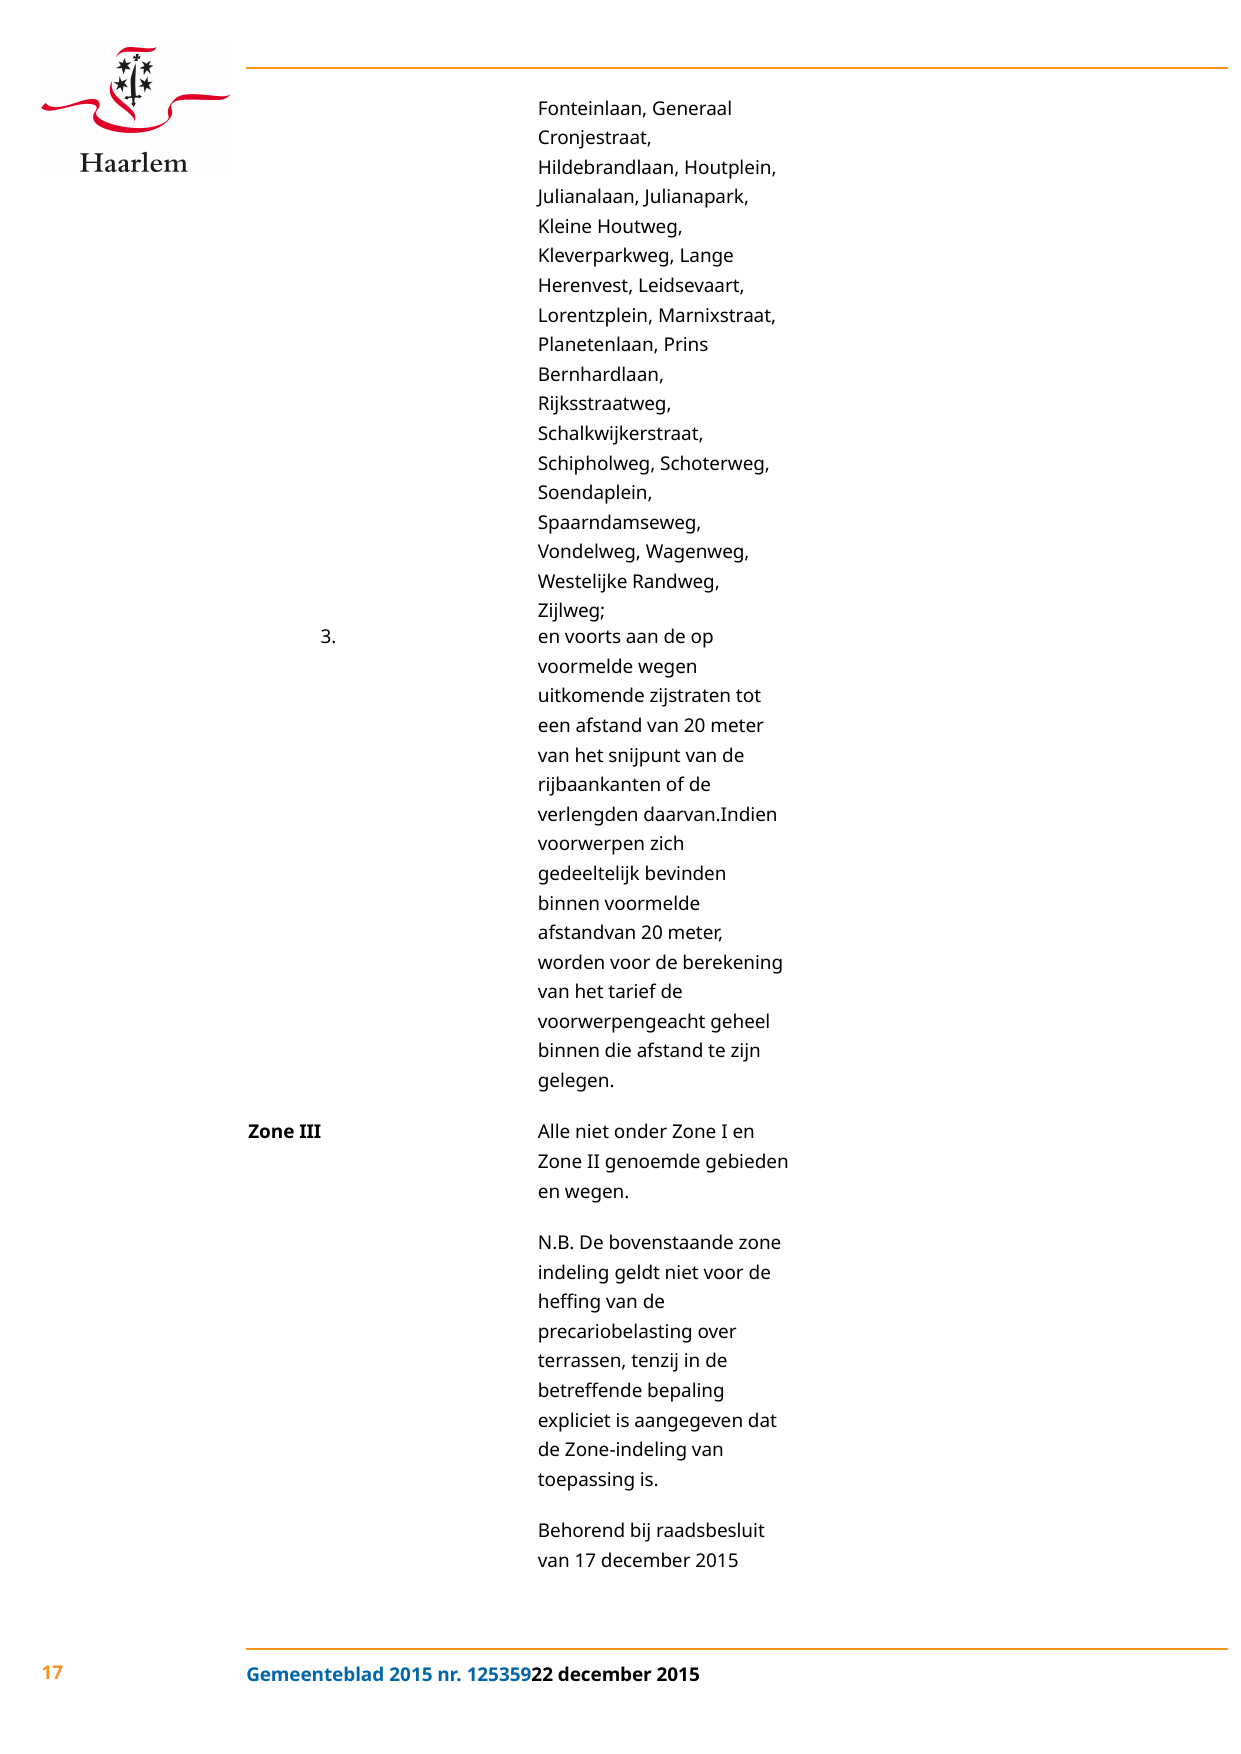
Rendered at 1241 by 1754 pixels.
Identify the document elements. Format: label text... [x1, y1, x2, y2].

table_cell Alle niet onder Zone I en Zone II genoemde gebieden en wegen. [538, 1119, 789, 1203]
table_cell [1079, 1518, 1152, 1573]
table_cell [538, 1093, 789, 1119]
table_cell [790, 1229, 862, 1492]
table_cell [1079, 1204, 1152, 1229]
table_cell [393, 1573, 538, 1598]
table_cell [1007, 1573, 1079, 1598]
table_cell [1007, 1518, 1079, 1573]
table_cell [934, 1573, 1007, 1598]
table_cell [862, 1573, 934, 1598]
table_cell [934, 624, 1007, 1093]
table_cell [862, 95, 934, 623]
table_cell [934, 1119, 1007, 1203]
table_cell Zone III [248, 1119, 538, 1203]
table_cell [320, 1204, 393, 1229]
table_cell [934, 1204, 1007, 1229]
table_cell [248, 624, 320, 1093]
table_cell [1007, 624, 1079, 1093]
table_cell [862, 1492, 934, 1517]
table_cell [934, 1518, 1007, 1573]
table_cell [1007, 1229, 1079, 1492]
table_cell [862, 624, 934, 1093]
table_cell [934, 95, 1007, 623]
table_cell [393, 624, 538, 1093]
table_cell [790, 1093, 862, 1119]
table_cell [1007, 1492, 1079, 1517]
table_cell [1079, 624, 1152, 1093]
table_cell [320, 1229, 393, 1492]
table_cell [934, 1093, 1007, 1119]
table_cell [1007, 95, 1079, 623]
table_cell [862, 1119, 934, 1203]
table_cell [1007, 1204, 1079, 1229]
table_cell N.B. De bovenstaande zone indeling geldt niet voor de heffing van de precariobelasting over terrassen, tenzij in de betreffende bepaling expliciet is aangegeven dat de Zone-indeling van toepassing is. [538, 1229, 789, 1492]
table_cell [393, 1204, 538, 1229]
table_cell [1079, 95, 1152, 623]
table_cell [1007, 1119, 1079, 1203]
table_cell [790, 1204, 862, 1229]
table_cell [1079, 1573, 1152, 1598]
table_cell [1079, 1229, 1152, 1492]
table_cell [320, 1492, 393, 1517]
table_cell [790, 1518, 862, 1573]
table_cell [248, 1204, 320, 1229]
table_cell [934, 1492, 1007, 1517]
table_cell [862, 1518, 934, 1573]
table_cell [248, 95, 320, 623]
table_cell [248, 1573, 320, 1598]
table_cell [320, 95, 393, 623]
table_cell [538, 1573, 789, 1598]
table_cell [393, 95, 538, 623]
table_cell [790, 1573, 862, 1598]
table_cell [248, 1093, 320, 1119]
table_cell [1079, 1492, 1152, 1517]
table_cell [393, 1093, 538, 1119]
table_cell [790, 1492, 862, 1517]
table_cell [1079, 1119, 1152, 1203]
table_cell [862, 1204, 934, 1229]
table_cell en voorts aan de op voormelde wegen uitkomende zijstraten tot een afstand van 20 meter van het snijpunt van de rijbaankanten of de verlengden daarvan.Indien voorwerpen zich gedeeltelijk bevinden binnen voormelde afstandvan 20 meter, worden voor de berekening van het tarief de voorwerpengeacht geheel binnen die afstand te zijn gelegen. [538, 624, 789, 1093]
picture [41, 47, 231, 172]
table_cell [538, 1492, 789, 1517]
table_cell [248, 1229, 320, 1492]
table_cell 3. [320, 624, 393, 1093]
table_cell [790, 95, 862, 623]
table_cell [248, 1518, 320, 1573]
table_cell [320, 1518, 393, 1573]
table_cell [538, 1204, 789, 1229]
table_cell [1079, 1093, 1152, 1119]
table_cell [320, 1573, 393, 1598]
table_cell [393, 1492, 538, 1517]
table_cell [1007, 1093, 1079, 1119]
table_cell Behorend bij raadsbesluit van 17 december 2015 [538, 1518, 789, 1573]
table_cell [934, 1229, 1007, 1492]
table_cell [393, 1518, 538, 1573]
table_cell [248, 1492, 320, 1517]
table_cell [862, 1093, 934, 1119]
table_cell [790, 624, 862, 1093]
table_cell [393, 1229, 538, 1492]
table_cell Fonteinlaan, Generaal Cronjestraat, Hildebrandlaan, Houtplein, Julianalaan, Julianapark, Kleine Houtweg, Kleverparkweg, Lange Herenvest, Leidsevaart, Lorentzplein, Marnixstraat, Planetenlaan, Prins Bernhardlaan, Rijksstraatweg, Schalkwijkerstraat, Schipholweg, Schoterweg, Soendaplein, Spaarndamseweg, Vondelweg, Wagenweg, Westelijke Randweg, Zijlweg; [538, 95, 789, 623]
table_cell [862, 1229, 934, 1492]
table_cell [790, 1119, 862, 1203]
table_cell [320, 1093, 393, 1119]
